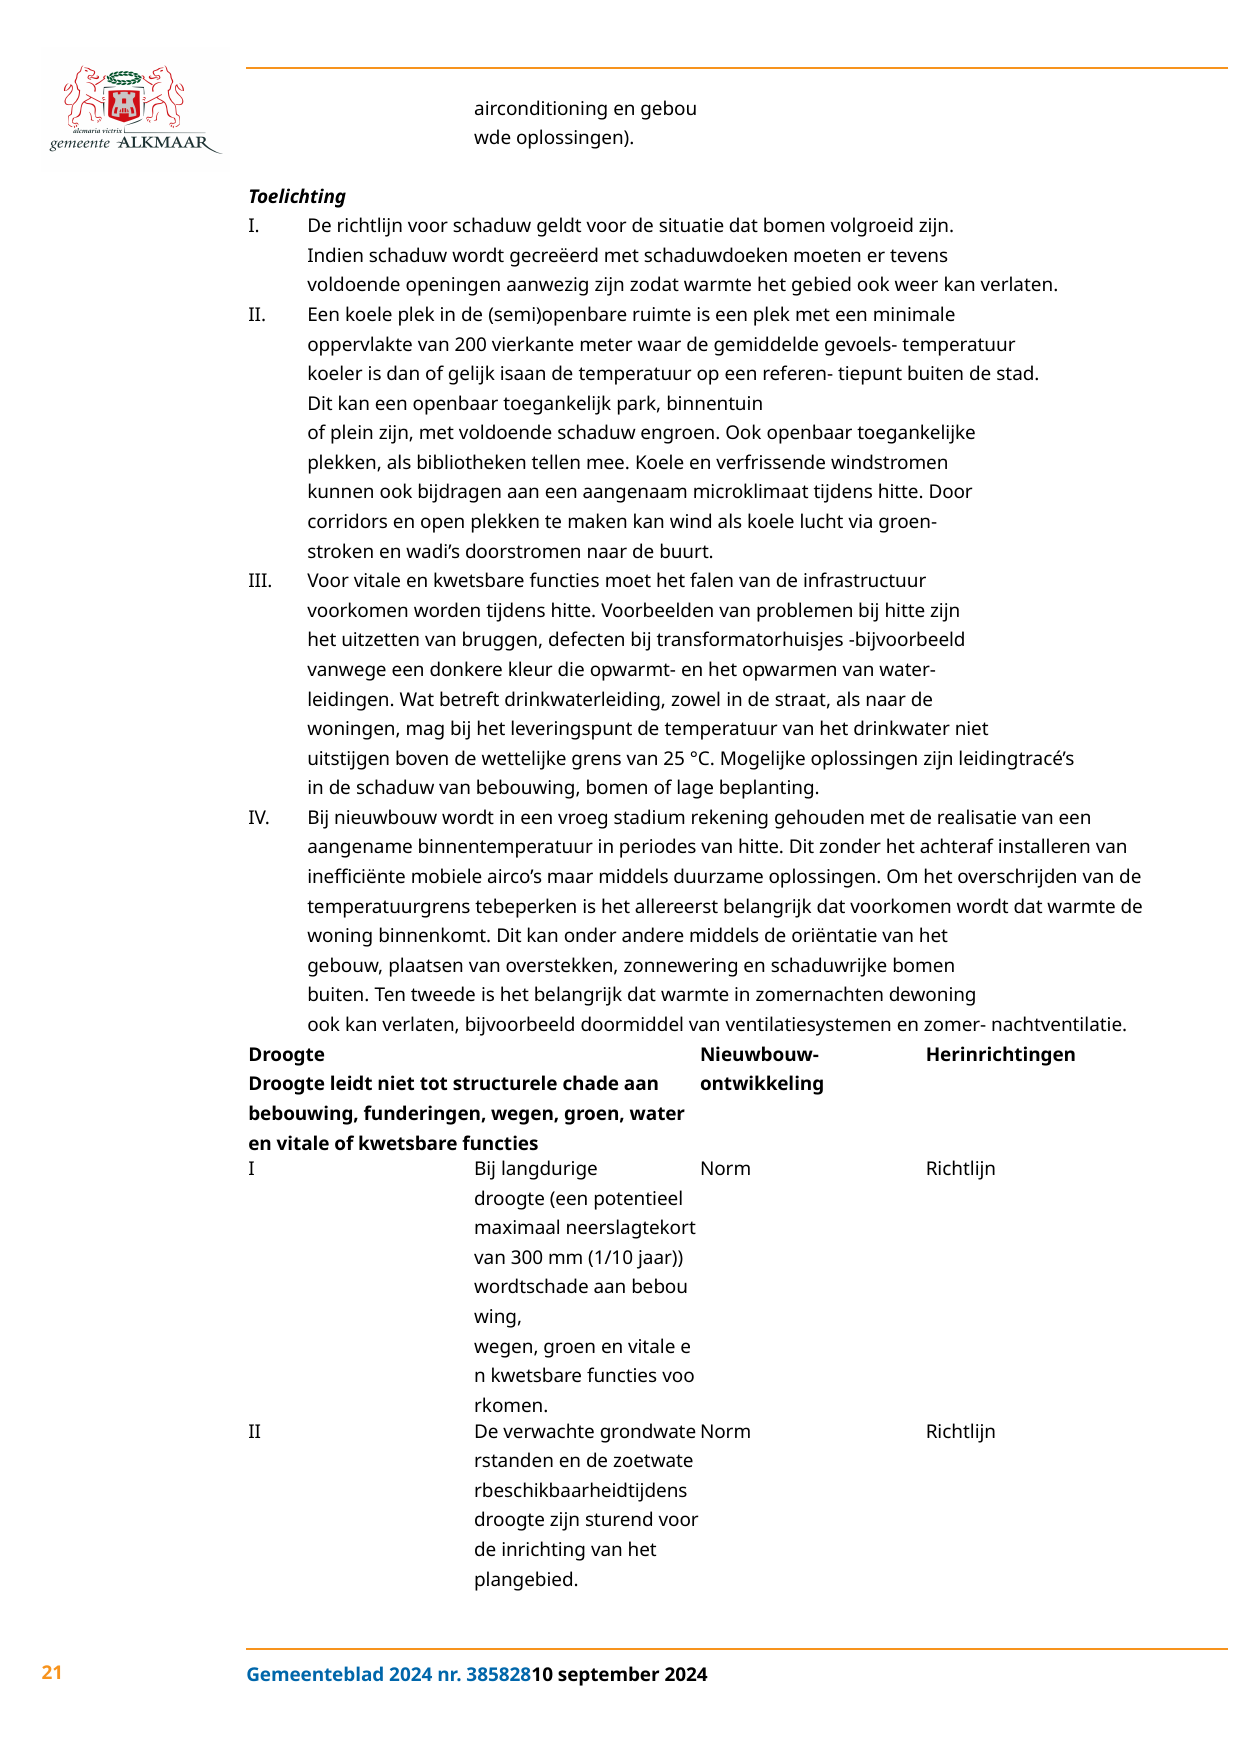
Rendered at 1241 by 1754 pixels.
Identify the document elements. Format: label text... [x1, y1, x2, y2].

table_cell De verwachte grondwaterstanden en de zoetwaterbeschikbaarheidtijdens droogte zijn sturend voor de inrichting van het plangebied. [474, 1418, 700, 1591]
table_cell [700, 95, 926, 150]
list Een koele plek in de (semi)openbare ruimte is een plek met een minimale oppervlakte van 200 vierkante meter waar de gemiddelde gevoels- temperatuur koeler is dan of gelijk isaan de temperatuur op een referen- tiepunt buiten de stad. Dit kan een openbaar toegankelijk park, binnentuin of plein zijn, met voldoende schaduw engroen. Ook openbaar toegankelijke plekken, als bibliotheken tellen mee. Koele en verfrissende windstromen kunnen ook bijdragen aan een aangenaam microklimaat tijdens hitte. Door corridors en open plekken te maken kan wind als koele lucht via groen- stroken en wadi’s doorstromen naar de buurt. [248, 301, 1152, 564]
list Voor vitale en kwetsbare functies moet het falen van de infrastructuur voorkomen worden tijdens hitte. Voorbeelden van problemen bij hitte zijn het uitzetten van bruggen, defecten bij transformatorhuisjes -bijvoorbeeld vanwege een donkere kleur die opwarmt- en het opwarmen van water- leidingen. Wat betreft drinkwaterleiding, zowel in de straat, als naar de woningen, mag bij het leveringspunt de temperatuur van het drinkwater niet uitstijgen boven de wettelijke grens van 25 °C. Mogelijke oplossingen zijn leidingtracé’s in de schaduw van bebouwing, bomen of lage beplanting. [248, 567, 1152, 800]
table_cell Richtlijn [926, 1418, 1152, 1591]
list De richtlijn voor schaduw geldt voor de situatie dat bomen volgroeid zijn. [248, 212, 1152, 238]
table_cell airconditioning en gebouwde oplossingen). [474, 95, 700, 150]
table_header Herinrichtingen [926, 1041, 1152, 1155]
picture [41, 47, 231, 172]
table_cell II [248, 1418, 474, 1591]
table_cell Bij langdurige droogte (een potentieel maximaal neerslagtekort van 300 mm (1/10 jaar)) wordtschade aan bebouwing, wegen, groen en vitale en kwetsbare functies voorkomen. [474, 1155, 700, 1418]
table_header Droogte Droogte leidt niet tot structurele chade aan bebouwing, funderingen, wegen, groen, water en vitale of kwetsbare functies [248, 1041, 700, 1155]
list Indien schaduw wordt gecreëerd met schaduwdoeken moeten er tevens voldoende openingen aanwezig zijn zodat warmte het gebied ook weer kan verlaten. [248, 242, 1152, 297]
text Toelichting [248, 183, 1152, 209]
table_cell Norm [700, 1155, 926, 1418]
table_cell Richtlijn [926, 1155, 1152, 1418]
table_cell [248, 95, 474, 150]
list Bij nieuwbouw wordt in een vroeg stadium rekening gehouden met de realisatie van een aangename binnentemperatuur in periodes van hitte. Dit zonder het achteraf installeren van inefficiënte mobiele airco’s maar middels duurzame oplossingen. Om het overschrijden van de temperatuurgrens tebeperken is het allereerst belangrijk dat voorkomen wordt dat warmte de woning binnenkomt. Dit kan onder andere middels de oriëntatie van het gebouw, plaatsen van overstekken, zonnewering en schaduwrijke bomen buiten. Ten tweede is het belangrijk dat warmte in zomernachten dewoning ook kan verlaten, bijvoorbeeld doormiddel van ventilatiesystemen en zomer- nachtventilatie. [248, 804, 1152, 1037]
table_cell Norm [700, 1418, 926, 1591]
table_cell I [248, 1155, 474, 1418]
table_cell [926, 95, 1152, 150]
table_header Nieuwbouw-ontwikkeling [700, 1041, 926, 1155]
